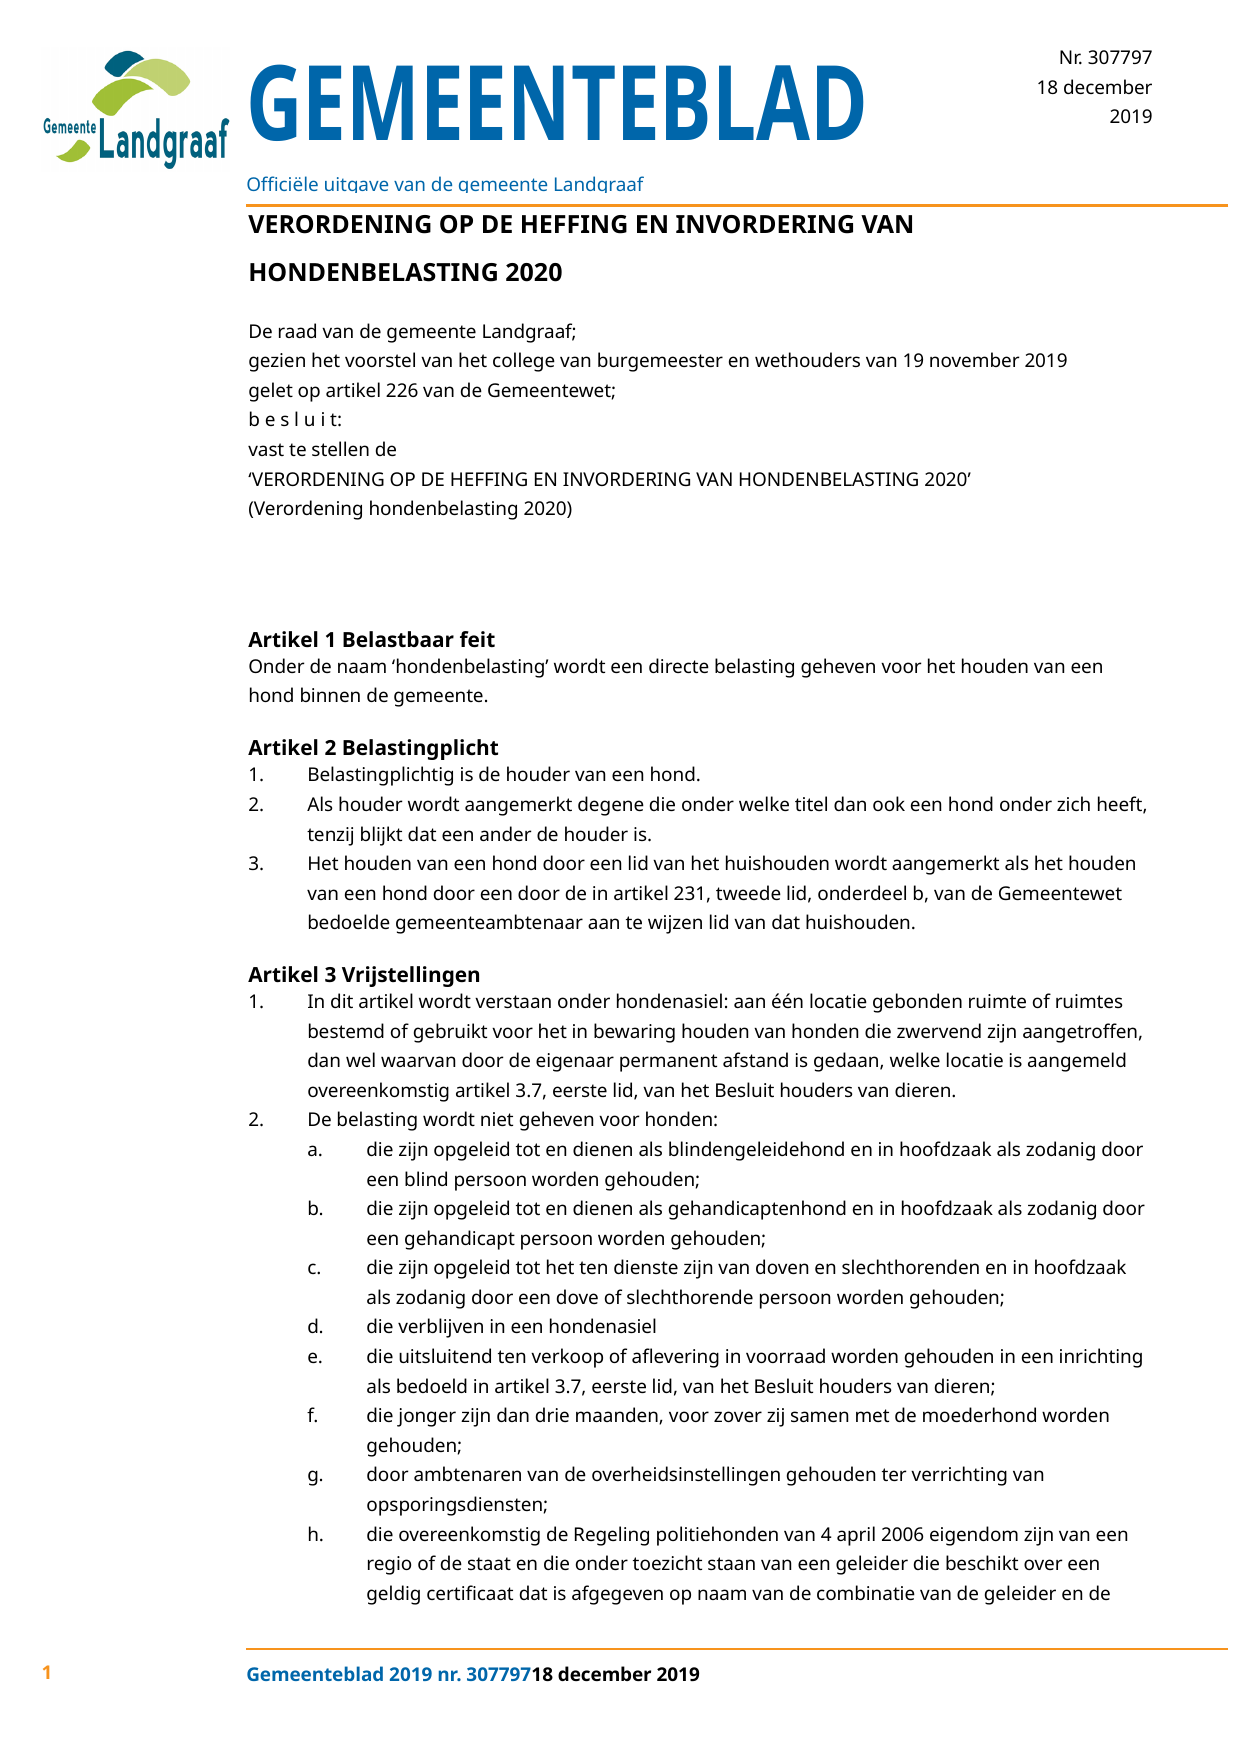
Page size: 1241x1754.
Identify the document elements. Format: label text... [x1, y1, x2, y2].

text VERORDENING OP DE HEFFING EN INVORDERING VAN HONDENBELASTING 2020 [248, 207, 1152, 288]
list die zijn opgeleid tot en dienen als blindengeleidehond en in hoofdzaak als zodanig door een blind persoon worden gehouden; [307, 1136, 1152, 1192]
list Het houden van een hond door een lid van het huishouden wordt aangemerkt als het houden van een hond door een door de in artikel 231, tweede lid, onderdeel b, van de Gemeentewet bedoelde gemeenteambtenaar aan te wijzen lid van dat huishouden. [248, 850, 1152, 935]
text vast te stellen de [248, 436, 1152, 462]
text b e s l u i t: [248, 407, 1152, 432]
text Artikel 3 Vrijstellingen [248, 960, 1152, 988]
text ‘VERORDENING OP DE HEFFING EN INVORDERING VAN HONDENBELASTING 2020’ [248, 466, 1152, 492]
list die overeenkomstig de Regeling politiehonden van 4 april 2006 eigendom zijn van een regio of de staat en die onder toezicht staan van een geleider die beschikt over een geldig certificaat dat is afgegeven op naam van de combinatie van de geleider en de [307, 1521, 1152, 1606]
text gezien het voorstel van het college van burgemeester en wethouders van 19 november 2019 [248, 347, 1152, 373]
list Als houder wordt aangemerkt degene die onder welke titel dan ook een hond onder zich heeft, tenzij blijkt dat een ander de houder is. [248, 791, 1152, 846]
list die zijn opgeleid tot en dienen als gehandicaptenhond en in hoofdzaak als zodanig door een gehandicapt persoon worden gehouden; [307, 1195, 1152, 1251]
list die uitsluitend ten verkoop of aflevering in voorraad worden gehouden in een inrichting als bedoeld in artikel 3.7, eerste lid, van het Besluit houders van dieren; [307, 1343, 1152, 1399]
list Belastingplichtig is de houder van een hond. [248, 762, 1152, 787]
text Onder de naam ‘hondenbelasting’ wordt een directe belasting geheven voor het houden van een hond binnen de gemeente. [248, 653, 1152, 708]
text Artikel 2 Belastingplicht [248, 733, 1152, 762]
list De belasting wordt niet geheven voor honden: [248, 1107, 1152, 1132]
list die verblijven in een hondenasiel [307, 1314, 1152, 1339]
list In dit artikel wordt verstaan onder hondenasiel: aan één locatie gebonden ruimte of ruimtes bestemd of gebruikt voor het in bewaring houden van honden die zwervend zijn aangetroffen, dan wel waarvan door de eigenaar permanent afstand is gedaan, welke locatie is aangemeld overeenkomstig artikel 3.7, eerste lid, van het Besluit houders van dieren. [248, 988, 1152, 1103]
picture [41, 47, 231, 172]
list die jonger zijn dan drie maanden, voor zover zij samen met de moederhond worden gehouden; [307, 1402, 1152, 1458]
list die zijn opgeleid tot het ten dienste zijn van doven en slechthorenden en in hoofdzaak als zodanig door een dove of slechthorende persoon worden gehouden; [307, 1254, 1152, 1310]
text gelet op artikel 226 van de Gemeentewet; [248, 377, 1152, 403]
text De raad van de gemeente Landgraaf; [248, 318, 1152, 344]
text Artikel 1 Belastbaar feit [248, 625, 1152, 653]
list door ambtenaren van de overheidsinstellingen gehouden ter verrichting van opsporingsdiensten; [307, 1462, 1152, 1517]
text (Verordening hondenbelasting 2020) [248, 495, 1152, 521]
